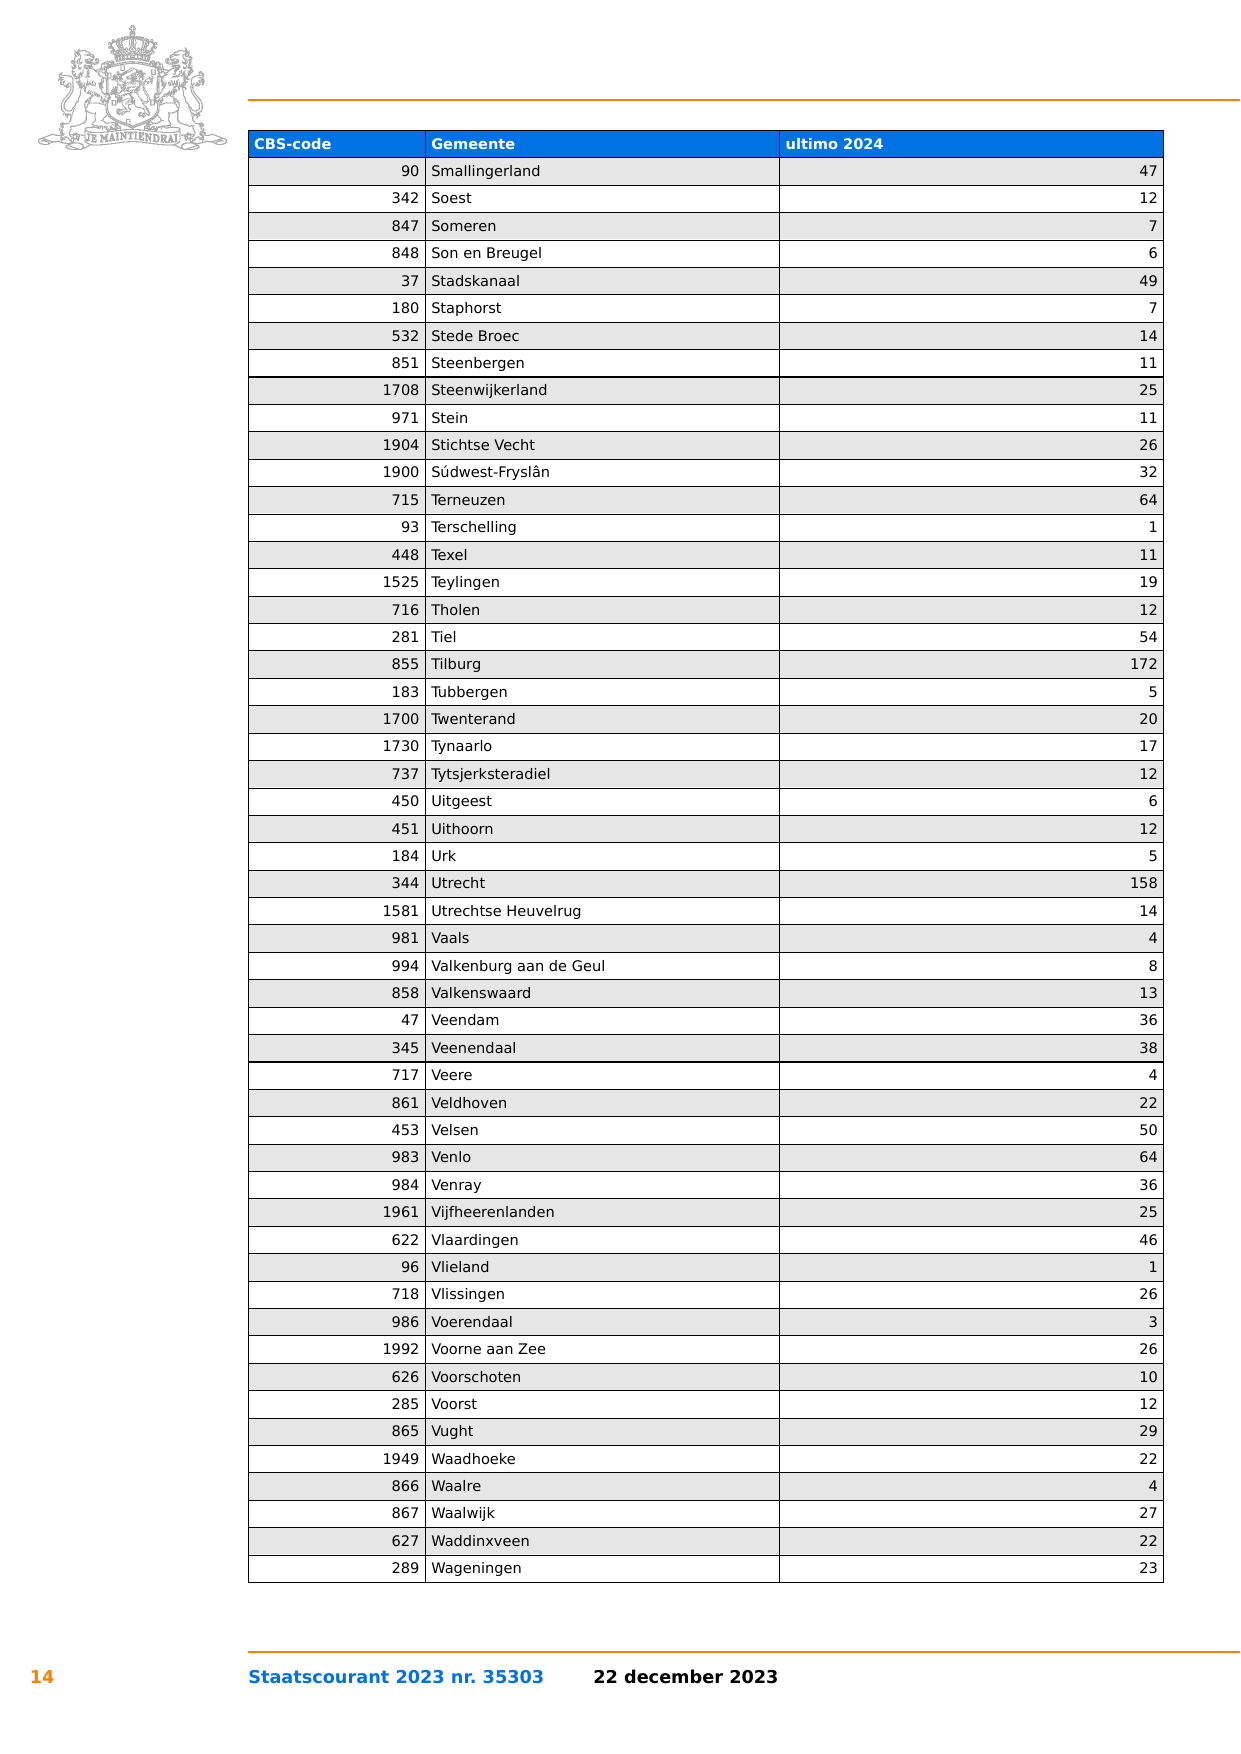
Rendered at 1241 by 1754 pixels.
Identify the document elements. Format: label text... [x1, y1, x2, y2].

table_cell Velsen [426, 1117, 779, 1143]
table_cell 716 [249, 597, 425, 623]
table_cell 4 [780, 925, 1163, 952]
table_cell 1700 [249, 706, 425, 733]
table_cell 25 [780, 1199, 1163, 1226]
picture [38, 25, 227, 150]
table_cell 27 [780, 1501, 1163, 1527]
table_cell Vijfheerenlanden [426, 1199, 779, 1226]
table_cell 23 [780, 1556, 1163, 1582]
table_cell Súdwest-Fryslân [426, 460, 779, 486]
table_cell 866 [249, 1473, 425, 1500]
table_cell 96 [249, 1254, 425, 1281]
table_cell Someren [426, 213, 779, 239]
table_cell 285 [249, 1391, 425, 1417]
table_cell 93 [249, 515, 425, 541]
table_cell 344 [249, 871, 425, 897]
table_cell 717 [249, 1063, 425, 1089]
table_cell 851 [249, 350, 425, 376]
table_cell 847 [249, 213, 425, 239]
table_cell 19 [780, 569, 1163, 596]
table_cell 46 [780, 1227, 1163, 1253]
table_cell Uithoorn [426, 816, 779, 842]
table_cell Veenendaal [426, 1035, 779, 1061]
table_cell 5 [780, 679, 1163, 705]
table_cell 994 [249, 953, 425, 979]
table_cell Voorst [426, 1391, 779, 1417]
table_cell 47 [249, 1008, 425, 1034]
table_cell Steenbergen [426, 350, 779, 376]
table_cell 26 [780, 1282, 1163, 1308]
table_cell 1581 [249, 898, 425, 924]
table_cell Tiel [426, 624, 779, 650]
table_cell 983 [249, 1145, 425, 1171]
table_cell Vlissingen [426, 1282, 779, 1308]
table_cell 855 [249, 651, 425, 678]
table_cell Steenwijkerland [426, 378, 779, 404]
table_cell 12 [780, 597, 1163, 623]
table_cell 1708 [249, 378, 425, 404]
table_cell 180 [249, 295, 425, 322]
table_cell 8 [780, 953, 1163, 979]
table_cell 17 [780, 734, 1163, 760]
table_cell 64 [780, 1145, 1163, 1171]
table_cell 7 [780, 295, 1163, 322]
table_cell 12 [780, 1391, 1163, 1417]
table_cell 183 [249, 679, 425, 705]
table_cell Veldhoven [426, 1090, 779, 1116]
table_cell 1992 [249, 1336, 425, 1363]
table_cell Utrechtse Heuvelrug [426, 898, 779, 924]
table_cell 36 [780, 1008, 1163, 1034]
table_cell Venray [426, 1172, 779, 1198]
table_cell 1900 [249, 460, 425, 486]
table_cell Twenterand [426, 706, 779, 733]
table_cell 867 [249, 1501, 425, 1527]
table_cell 986 [249, 1309, 425, 1335]
table_cell 984 [249, 1172, 425, 1198]
table_cell Venlo [426, 1145, 779, 1171]
table_cell 12 [780, 816, 1163, 842]
table_cell Valkenburg aan de Geul [426, 953, 779, 979]
table_cell Soest [426, 186, 779, 212]
table_cell Valkenswaard [426, 980, 779, 1007]
table_cell Vaals [426, 925, 779, 952]
table_cell Voerendaal [426, 1309, 779, 1335]
table_cell 14 [780, 323, 1163, 349]
table_cell 450 [249, 789, 425, 815]
table_cell 971 [249, 405, 425, 431]
table_cell 26 [780, 1336, 1163, 1363]
table_cell Teylingen [426, 569, 779, 596]
table_cell Utrecht [426, 871, 779, 897]
table_cell Stadskanaal [426, 268, 779, 294]
table_cell Veendam [426, 1008, 779, 1034]
table_cell 1730 [249, 734, 425, 760]
table_cell 715 [249, 487, 425, 513]
table_cell 11 [780, 405, 1163, 431]
table_cell Waadhoeke [426, 1446, 779, 1472]
table_cell 22 [780, 1446, 1163, 1472]
table_cell 12 [780, 186, 1163, 212]
table_cell 1525 [249, 569, 425, 596]
table_cell Vught [426, 1419, 779, 1445]
table_cell 861 [249, 1090, 425, 1116]
table_cell Stede Broec [426, 323, 779, 349]
table_cell 54 [780, 624, 1163, 650]
table_cell 1904 [249, 432, 425, 459]
table_cell 25 [780, 378, 1163, 404]
table_cell 4 [780, 1473, 1163, 1500]
table_header ultimo 2024 [780, 131, 1163, 157]
table_cell 289 [249, 1556, 425, 1582]
table_cell 11 [780, 350, 1163, 376]
table_cell 38 [780, 1035, 1163, 1061]
table_cell Staphorst [426, 295, 779, 322]
table_cell 858 [249, 980, 425, 1007]
table_cell 37 [249, 268, 425, 294]
table_cell Texel [426, 542, 779, 568]
table_cell 172 [780, 651, 1163, 678]
table_cell 345 [249, 1035, 425, 1061]
table_cell 64 [780, 487, 1163, 513]
table_cell Terneuzen [426, 487, 779, 513]
table_cell 6 [780, 789, 1163, 815]
table_cell 448 [249, 542, 425, 568]
table_header Gemeente [426, 131, 779, 157]
table_cell 7 [780, 213, 1163, 239]
table_cell Veere [426, 1063, 779, 1089]
table_cell 865 [249, 1419, 425, 1445]
table_cell Vlaardingen [426, 1227, 779, 1253]
table_cell 1 [780, 515, 1163, 541]
table_cell 49 [780, 268, 1163, 294]
table_cell 6 [780, 241, 1163, 267]
table_cell 29 [780, 1419, 1163, 1445]
table_cell 22 [780, 1528, 1163, 1554]
table_cell Tytsjerksteradiel [426, 761, 779, 787]
table_cell 22 [780, 1090, 1163, 1116]
table_cell 718 [249, 1282, 425, 1308]
table_cell Wageningen [426, 1556, 779, 1582]
table_cell Voorschoten [426, 1364, 779, 1390]
table_cell 1 [780, 1254, 1163, 1281]
table_cell Terschelling [426, 515, 779, 541]
table_cell 1949 [249, 1446, 425, 1472]
table_cell 281 [249, 624, 425, 650]
table_cell 626 [249, 1364, 425, 1390]
table_cell 47 [780, 158, 1163, 185]
table_cell 13 [780, 980, 1163, 1007]
table_cell Waalre [426, 1473, 779, 1500]
table_cell 3 [780, 1309, 1163, 1335]
table_cell 453 [249, 1117, 425, 1143]
table_cell Uitgeest [426, 789, 779, 815]
table_cell Waddinxveen [426, 1528, 779, 1554]
table_cell 622 [249, 1227, 425, 1253]
table_cell 848 [249, 241, 425, 267]
table_cell 4 [780, 1063, 1163, 1089]
table_cell 627 [249, 1528, 425, 1554]
table_cell 50 [780, 1117, 1163, 1143]
table_header CBS-code [249, 131, 425, 157]
table_cell 26 [780, 432, 1163, 459]
table_cell 342 [249, 186, 425, 212]
table_cell Smallingerland [426, 158, 779, 185]
table_cell 14 [780, 898, 1163, 924]
table_cell 11 [780, 542, 1163, 568]
table_cell Vlieland [426, 1254, 779, 1281]
table_cell Urk [426, 843, 779, 869]
table_cell 12 [780, 761, 1163, 787]
table_cell Son en Breugel [426, 241, 779, 267]
table_cell Stein [426, 405, 779, 431]
table_cell 532 [249, 323, 425, 349]
table_cell 184 [249, 843, 425, 869]
table_cell 32 [780, 460, 1163, 486]
table_cell Tubbergen [426, 679, 779, 705]
table_cell Tholen [426, 597, 779, 623]
table_cell 90 [249, 158, 425, 185]
table_cell 10 [780, 1364, 1163, 1390]
table_cell Tynaarlo [426, 734, 779, 760]
table_cell 5 [780, 843, 1163, 869]
table_cell Tilburg [426, 651, 779, 678]
table_cell 158 [780, 871, 1163, 897]
table_cell Stichtse Vecht [426, 432, 779, 459]
table_cell Waalwijk [426, 1501, 779, 1527]
table_cell 1961 [249, 1199, 425, 1226]
table_cell 981 [249, 925, 425, 952]
table_cell Voorne aan Zee [426, 1336, 779, 1363]
table_cell 36 [780, 1172, 1163, 1198]
table_cell 20 [780, 706, 1163, 733]
table_cell 451 [249, 816, 425, 842]
table_cell 737 [249, 761, 425, 787]
